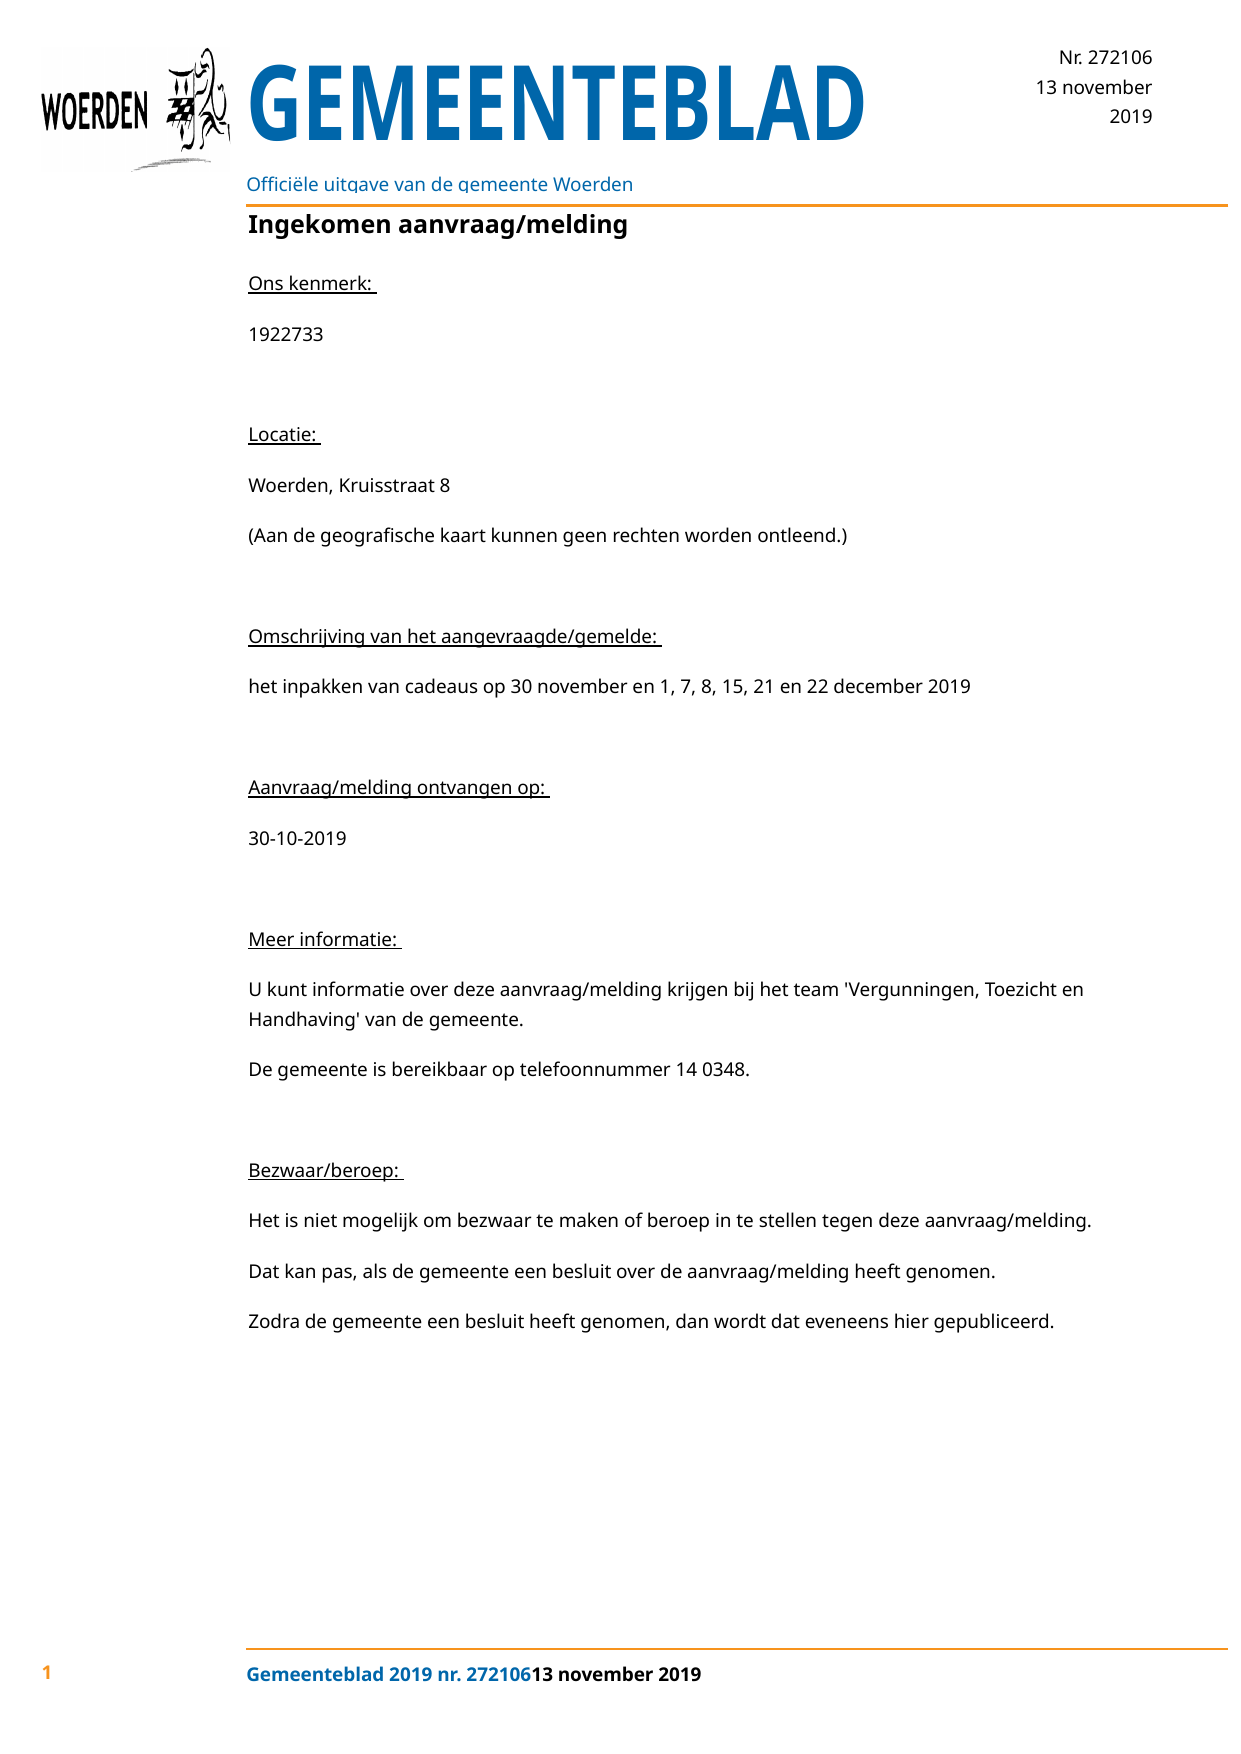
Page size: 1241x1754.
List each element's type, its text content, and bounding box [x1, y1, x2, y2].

text U kunt informatie over deze aanvraag/melding krijgen bij het team 'Vergunningen, Toezicht en Handhaving' van de gemeente. [248, 976, 1152, 1031]
text Zodra de gemeente een besluit heeft genomen, dan wordt dat eveneens hier gepubliceerd. [248, 1308, 1152, 1334]
picture [41, 47, 231, 172]
text (Aan de geografische kaart kunnen geen rechten worden ontleend.) [248, 522, 1152, 548]
text Het is niet mogelijk om bezwaar te maken of beroep in te stellen tegen deze aanvraag/melding. [248, 1207, 1152, 1233]
text Bezwaar/beroep: [248, 1157, 1152, 1183]
text Omschrijving van het aangevraagde/gemelde: [248, 623, 1152, 649]
text Ingekomen aanvraag/melding [248, 207, 1152, 241]
text Aanvraag/melding ontvangen op: [248, 774, 1152, 800]
text Ons kenmerk: [248, 270, 1152, 296]
text 1922733 [248, 321, 1152, 346]
text Dat kan pas, als de gemeente een besluit over de aanvraag/melding heeft genomen. [248, 1258, 1152, 1283]
text Woerden, Kruisstraat 8 [248, 472, 1152, 498]
text Locatie: [248, 422, 1152, 447]
text De gemeente is bereikbaar op telefoonnummer 14 0348. [248, 1056, 1152, 1082]
text Meer informatie: [248, 926, 1152, 951]
text 30-10-2019 [248, 825, 1152, 851]
text het inpakken van cadeaus op 30 november en 1, 7, 8, 15, 21 en 22 december 2019 [248, 674, 1152, 699]
